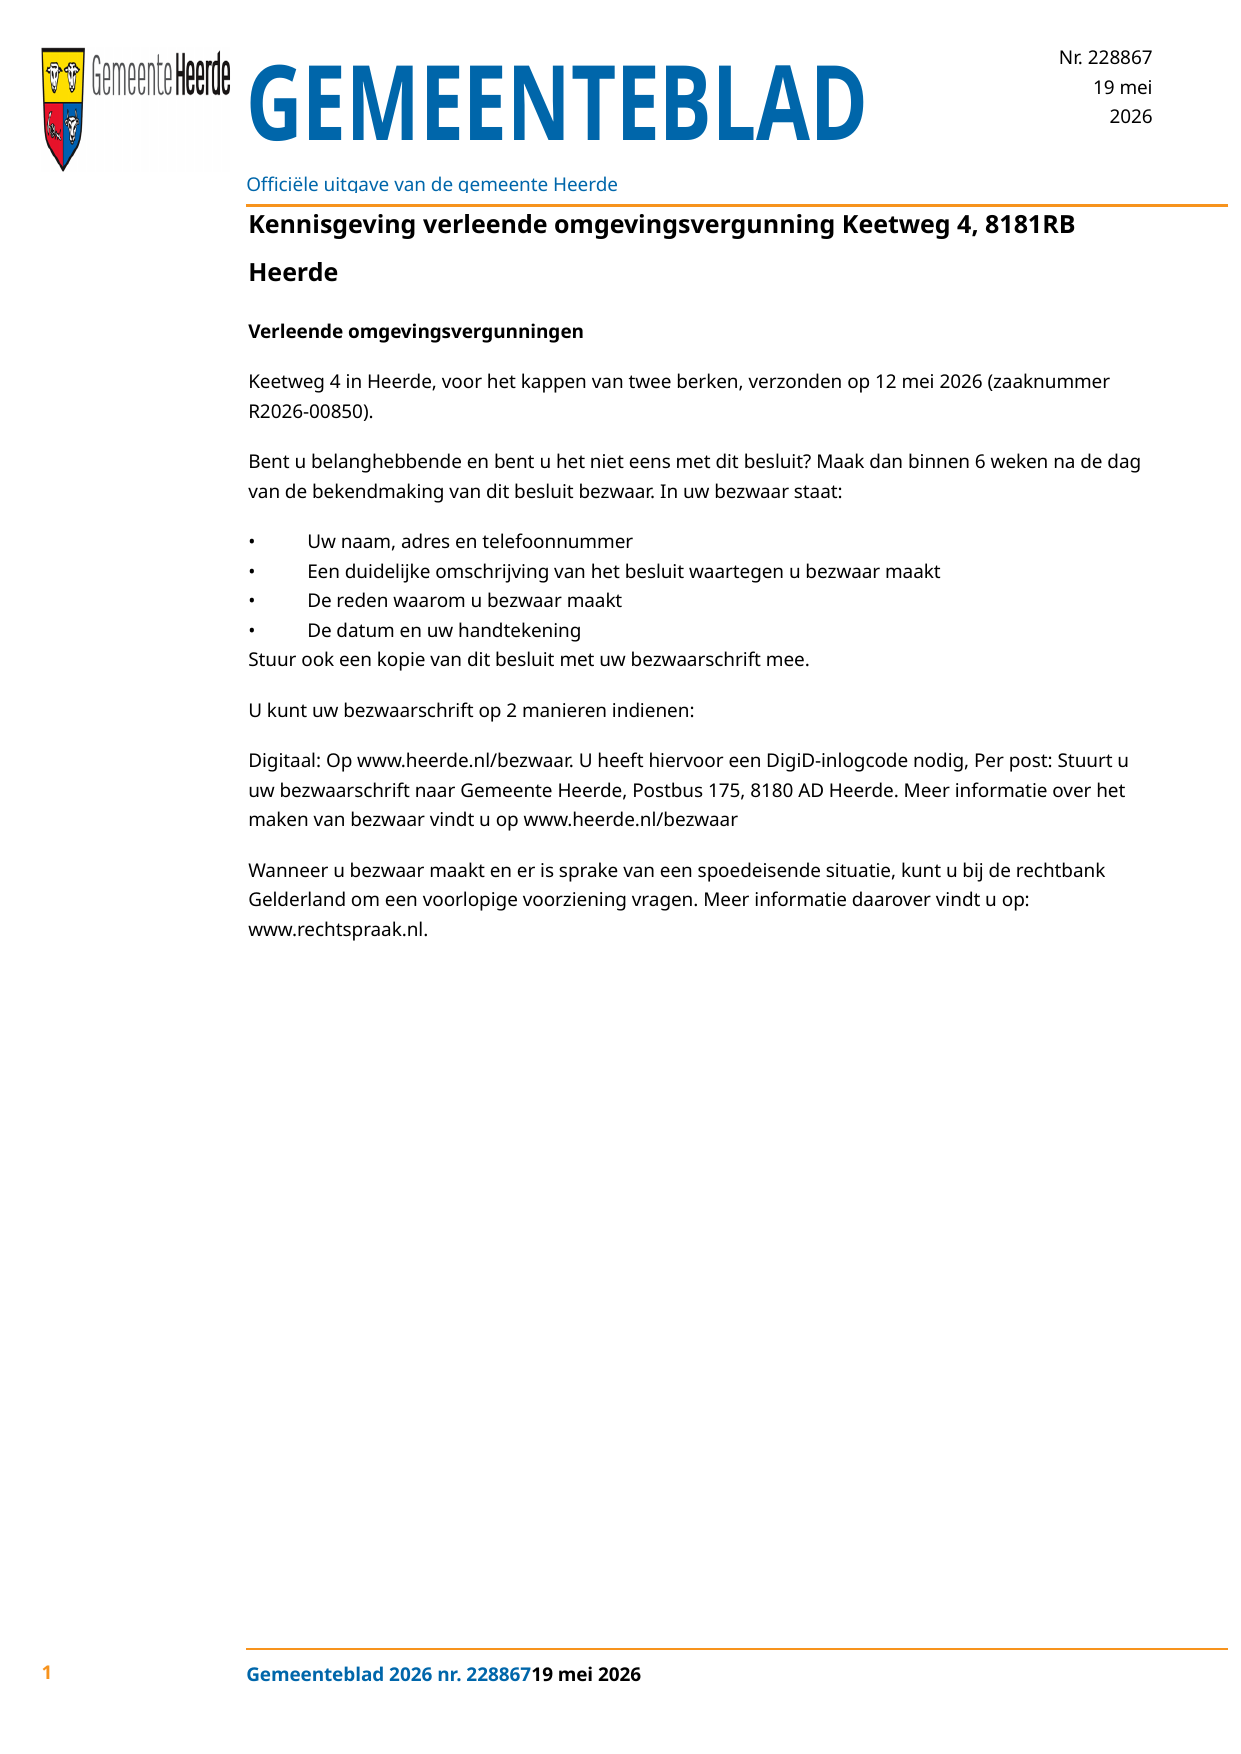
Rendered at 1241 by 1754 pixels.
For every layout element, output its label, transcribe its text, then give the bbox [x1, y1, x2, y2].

list De datum en uw handtekening [248, 617, 1152, 643]
text Verleende omgevingsvergunningen [248, 318, 1152, 344]
text U kunt uw bezwaarschrift op 2 manieren indienen: [248, 697, 1152, 723]
list Uw naam, adres en telefoonnummer [248, 528, 1152, 554]
text Kennisgeving verleende omgevingsvergunning Keetweg 4, 8181RB Heerde [248, 207, 1152, 288]
text Wanneer u bezwaar maakt en er is sprake van een spoedeisende situatie, kunt u bij de rechtbank Gelderland om een voorlopige voorziening vragen. Meer informatie daarover vindt u op: www.rechtspraak.nl. [248, 857, 1152, 942]
text Stuur ook een kopie van dit besluit met uw bezwaarschrift mee. [248, 647, 1152, 672]
picture [41, 47, 231, 172]
text Digitaal: Op www.heerde.nl/bezwaar. U heeft hiervoor een DigiD-inlogcode nodig, Per post: Stuurt u uw bezwaarschrift naar Gemeente Heerde, Postbus 175, 8180 AD Heerde. Meer informatie over het maken van bezwaar vindt u op www.heerde.nl/bezwaar [248, 747, 1152, 832]
text Bent u belanghebbende en bent u het niet eens met dit besluit? Maak dan binnen 6 weken na de dag van de bekendmaking van dit besluit bezwaar. In uw bezwaar staat: [248, 448, 1152, 504]
text Keetweg 4 in Heerde, voor het kappen van twee berken, verzonden op 12 mei 2026 (zaaknummer R2026-00850). [248, 368, 1152, 424]
list De reden waarom u bezwaar maakt [248, 587, 1152, 613]
list Een duidelijke omschrijving van het besluit waartegen u bezwaar maakt [248, 558, 1152, 584]
